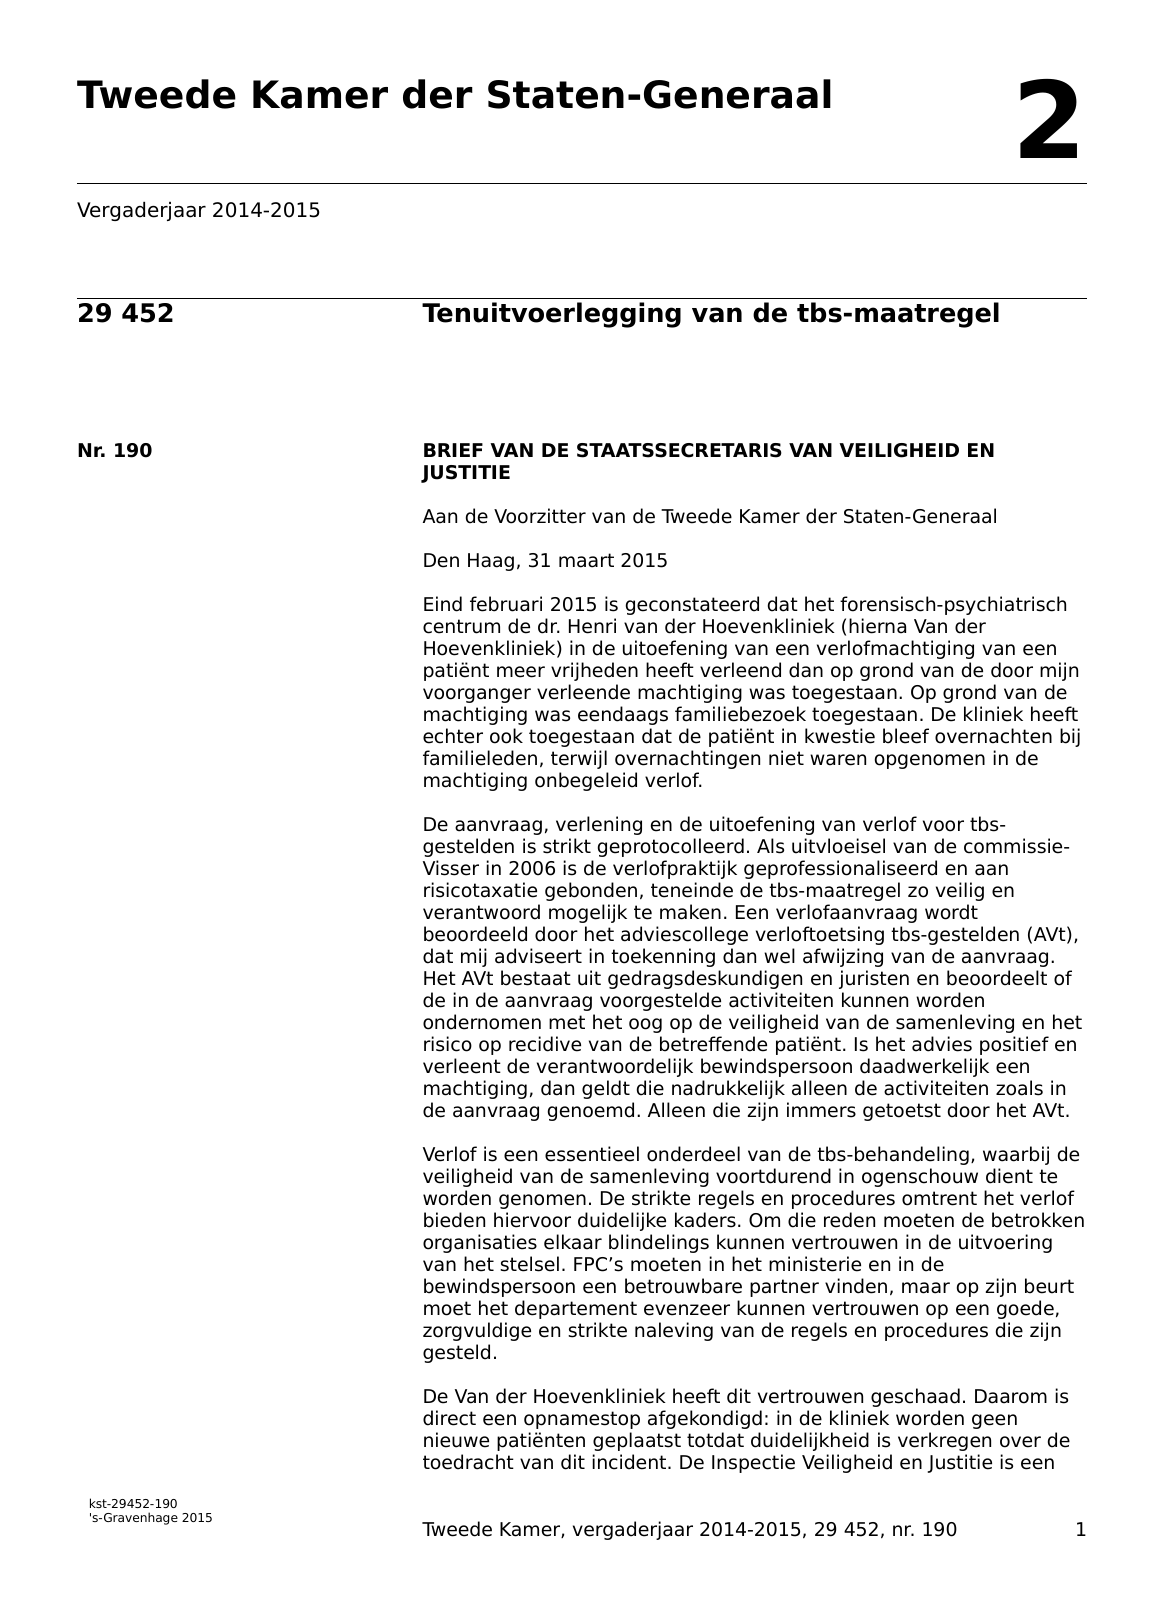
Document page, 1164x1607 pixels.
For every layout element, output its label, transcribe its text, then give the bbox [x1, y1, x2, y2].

text Aan de Voorzitter van de Tweede Kamer der Staten-Generaal [422, 506, 1087, 528]
subtitle Nr. 190 BRIEF VAN DE STAATSSECRETARIS VAN VEILIGHEID EN JUSTITIE [77, 440, 1087, 484]
text De Van der Hoevenkliniek heeft dit vertrouwen geschaad. Daarom is direct een opnamestop afgekondigd: in de kliniek worden geen nieuwe patiënten geplaatst totdat duidelijkheid is verkregen over de toedracht van dit incident. De Inspectie Veiligheid en Justitie is een [422, 1386, 1087, 1474]
text Eind februari 2015 is geconstateerd dat het forensisch-psychiatrisch centrum de dr. Henri van der Hoevenkliniek (hierna Van der Hoevenkliniek) in de uitoefening van een verlofmachtiging van een patiënt meer vrijheden heeft verleend dan op grond van de door mijn voorganger verleende machtiging was toegestaan. Op grond van de machtiging was eendaags familiebezoek toegestaan. De kliniek heeft echter ook toegestaan dat de patiënt in kwestie bleef overnachten bij familieleden, terwijl overnachtingen niet waren opgenomen in de machtiging onbegeleid verlof. [422, 594, 1087, 792]
text Den Haag, 31 maart 2015 [422, 550, 1087, 572]
subtitle 29 452 Tenuitvoerlegging van de tbs-maatregel [77, 299, 1087, 329]
text De aanvraag, verlening en de uitoefening van verlof voor tbs-gestelden is strikt geprotocolleerd. Als uitvloeisel van de commissie-Visser in 2006 is de verlofpraktijk geprofessionaliseerd en aan risicotaxatie gebonden, teneinde de tbs-maatregel zo veilig en verantwoord mogelijk te maken. Een verlofaanvraag wordt beoordeeld door het adviescollege verloftoetsing tbs-gestelden (AVt), dat mij adviseert in toekenning dan wel afwijzing van de aanvraag. Het AVt bestaat uit gedragsdeskundigen en juristen en beoordeelt of de in de aanvraag voorgestelde activiteiten kunnen worden ondernomen met het oog op de veiligheid van de samenleving en het risico op recidive van de betreffende patiënt. Is het advies positief en verleent de verantwoordelijk bewindspersoon daadwerkelijk een machtiging, dan geldt die nadrukkelijk alleen de activiteiten zoals in de aanvraag genoemd. Alleen die zijn immers getoetst door het AVt. [422, 814, 1087, 1122]
table_cell Vergaderjaar 2014-2015 [77, 184, 1087, 298]
text Verlof is een essentieel onderdeel van de tbs-behandeling, waarbij de veiligheid van de samenleving voortdurend in ogenschouw dient te worden genomen. De strikte regels en procedures omtrent het verlof bieden hiervoor duidelijke kaders. Om die reden moeten de betrokken organisaties elkaar blindelings kunnen vertrouwen in de uitvoering van het stelsel. FPC’s moeten in het ministerie en in de bewindspersoon een betrouwbare partner vinden, maar op zijn beurt moet het departement evenzeer kunnen vertrouwen op een goede, zorgvuldige en strikte naleving van de regels en procedures die zijn gesteld. [422, 1144, 1087, 1364]
table_header 2 [886, 59, 1087, 183]
text kst-29452-190 [88, 1497, 323, 1511]
table_header Tweede Kamer der Staten-Generaal [77, 59, 886, 183]
text 's-Gravenhage 2015 [88, 1511, 323, 1525]
